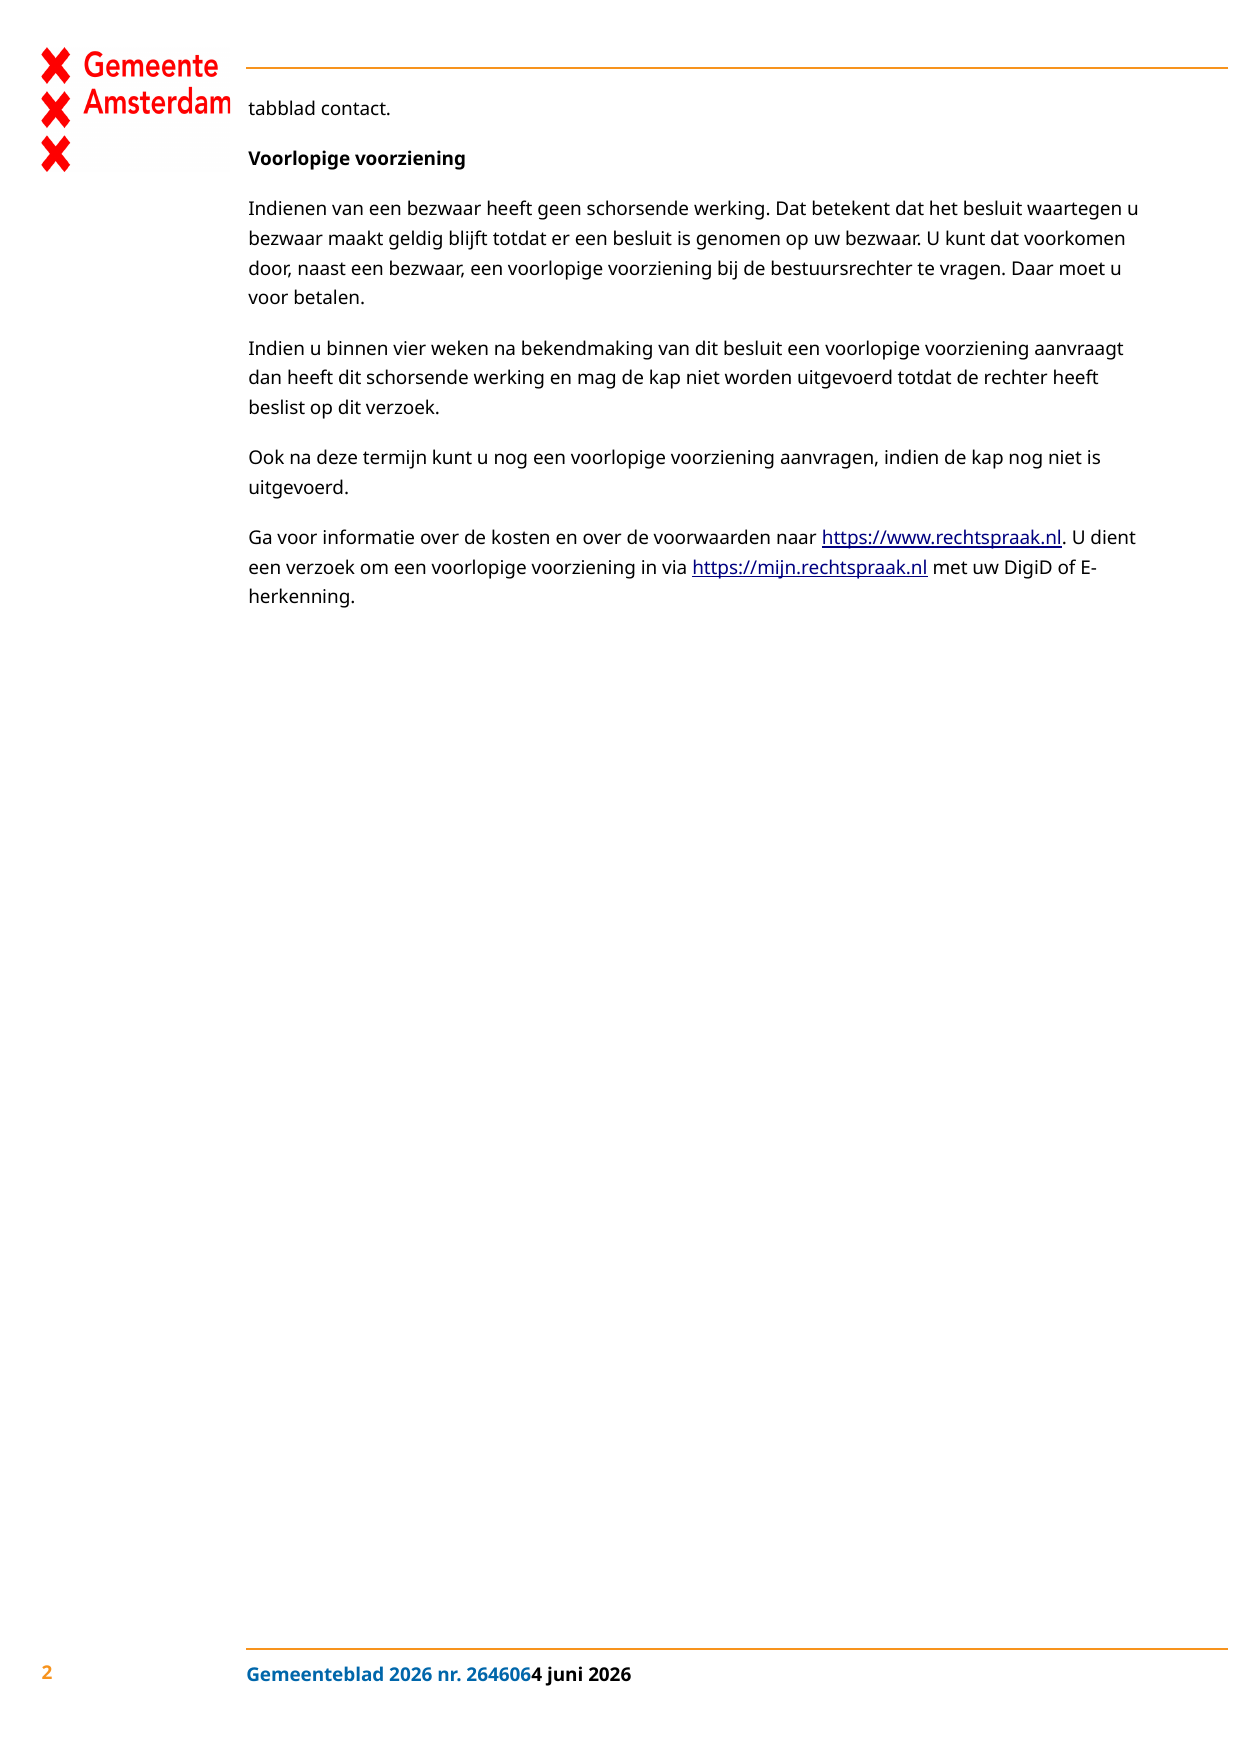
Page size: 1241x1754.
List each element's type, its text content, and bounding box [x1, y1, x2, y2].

text Ook na deze termijn kunt u nog een voorlopige voorziening aanvragen, indien de kap nog niet is uitgevoerd. [248, 444, 1152, 500]
text Indien u binnen vier weken na bekendmaking van dit besluit een voorlopige voorziening aanvraagt dan heeft dit schorsende werking en mag de kap niet worden uitgevoerd totdat de rechter heeft beslist op dit verzoek. [248, 335, 1152, 420]
text Ga voor informatie over de kosten en over de voorwaarden naar https://www.rechtspraak.nl. U dient een verzoek om een voorlopige voorziening in via https://mijn.rechtspraak.nl met uw DigiD of E-herkenning. [248, 524, 1152, 609]
text tabblad contact. [248, 95, 1152, 121]
text Voorlopige voorziening [248, 145, 1152, 171]
picture [41, 47, 231, 172]
text Indienen van een bezwaar heeft geen schorsende werking. Dat betekent dat het besluit waartegen u bezwaar maakt geldig blijft totdat er een besluit is genomen op uw bezwaar. U kunt dat voorkomen door, naast een bezwaar, een voorlopige voorziening bij de bestuursrechter te vragen. Daar moet u voor betalen. [248, 196, 1152, 310]
